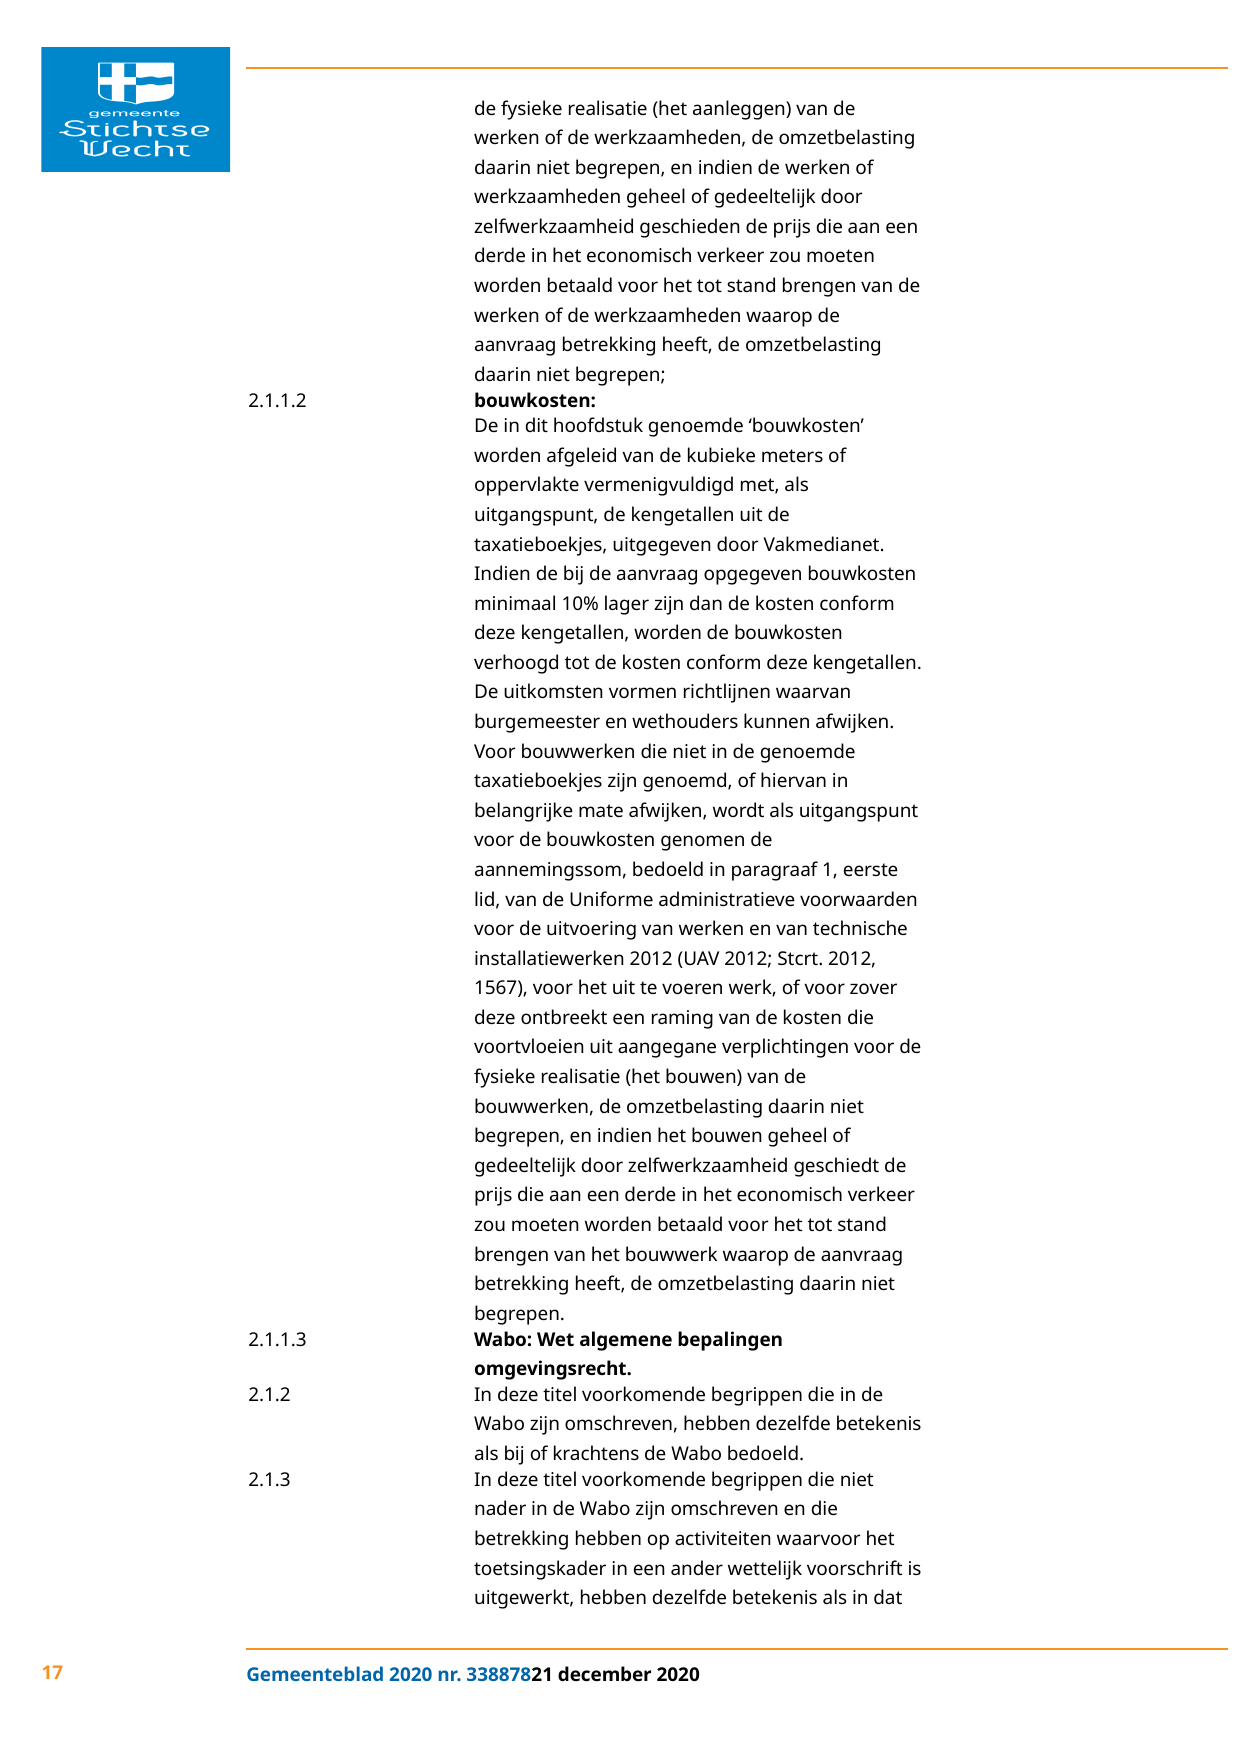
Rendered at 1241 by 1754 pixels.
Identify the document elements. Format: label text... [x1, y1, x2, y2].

table_cell De in dit hoofdstuk genoemde ‘bouwkosten’ worden afgeleid van de kubieke meters of oppervlakte vermenigvuldigd met, als uitgangspunt, de kengetallen uit de taxatieboekjes, uitgegeven door Vakmedianet. Indien de bij de aanvraag opgegeven bouwkosten minimaal 10% lager zijn dan de kosten conform deze kengetallen, worden de bouwkosten verhoogd tot de kosten conform deze kengetallen. De uitkomsten vormen richtlijnen waarvan burgemeester en wethouders kunnen afwijken. Voor bouwwerken die niet in de genoemde taxatieboekjes zijn genoemd, of hiervan in belangrijke mate afwijken, wordt als uitgangspunt voor de bouwkosten genomen de aannemingssom, bedoeld in paragraaf 1, eerste lid, van de Uniforme administratieve voorwaarden voor de uitvoering van werken en van technische installatiewerken 2012 (UAV 2012; Stcrt. 2012, 1567), voor het uit te voeren werk, of voor zover deze ontbreekt een raming van de kosten die voortvloeien uit aangegane verplichtingen voor de fysieke realisatie (het bouwen) van de bouwwerken, de omzetbelasting daarin niet begrepen, en indien het bouwen geheel of gedeeltelijk door zelfwerkzaamheid geschiedt de prijs die aan een derde in het economisch verkeer zou moeten worden betaald voor het tot stand brengen van het bouwwerk waarop de aanvraag betrekking heeft, de omzetbelasting daarin niet begrepen. [474, 413, 926, 1326]
table_cell [926, 387, 1152, 412]
table_cell 2.1.1.2 [248, 387, 474, 412]
table_cell 2.1.3 [248, 1466, 474, 1610]
table_cell [926, 1326, 1152, 1381]
table_cell 2.1.2 [248, 1381, 474, 1466]
table_cell [926, 413, 1152, 1326]
table_cell Wabo: Wet algemene bepalingen omgevingsrecht. [474, 1326, 926, 1381]
table_cell [248, 413, 474, 1326]
table_cell In deze titel voorkomende begrippen die in de Wabo zijn omschreven, hebben dezelfde betekenis als bij of krachtens de Wabo bedoeld. [474, 1381, 926, 1466]
picture [99, 63, 135, 101]
table_cell bouwkosten: [474, 387, 926, 412]
table_cell [926, 1381, 1152, 1466]
table_cell de fysieke realisatie (het aanleggen) van de werken of de werkzaamheden, de omzetbelasting daarin niet begrepen, en indien de werken of werkzaamheden geheel of gedeeltelijk door zelfwerkzaamheid geschieden de prijs die aan een derde in het economisch verkeer zou moeten worden betaald voor het tot stand brengen van de werken of de werkzaamheden waarop de aanvraag betrekking heeft, de omzetbelasting daarin niet begrepen; [474, 95, 926, 387]
table_cell [926, 95, 1152, 387]
picture [137, 63, 174, 103]
table_cell [248, 95, 474, 387]
table_cell [926, 1466, 1152, 1610]
table_cell In deze titel voorkomende begrippen die niet nader in de Wabo zijn omschreven en die betrekking hebben op activiteiten waarvoor het toetsingskader in een ander wettelijk voorschrift is uitgewerkt, hebben dezelfde betekenis als in dat [474, 1466, 926, 1610]
table_cell 2.1.1.3 [248, 1326, 474, 1381]
